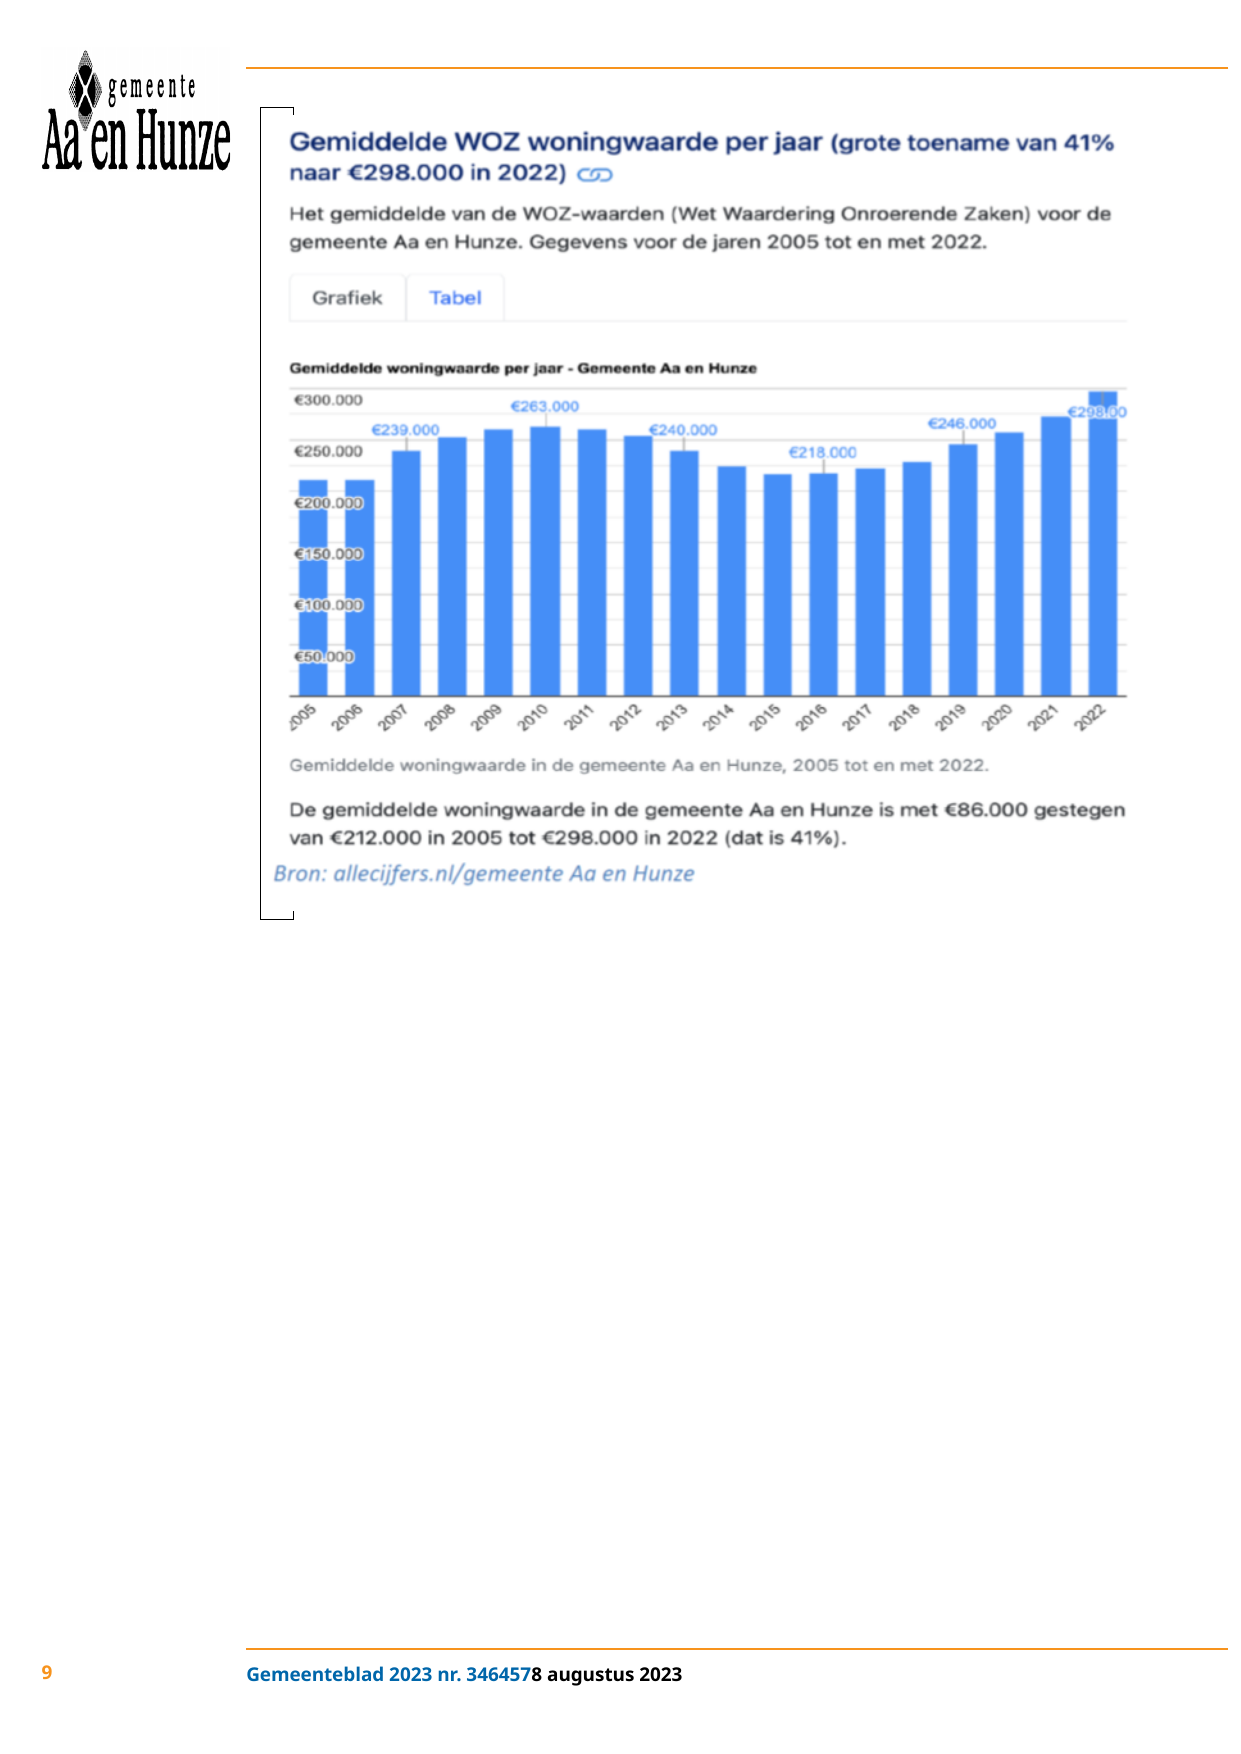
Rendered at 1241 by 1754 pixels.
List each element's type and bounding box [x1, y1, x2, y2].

picture [268, 115, 1155, 911]
picture [41, 47, 231, 172]
